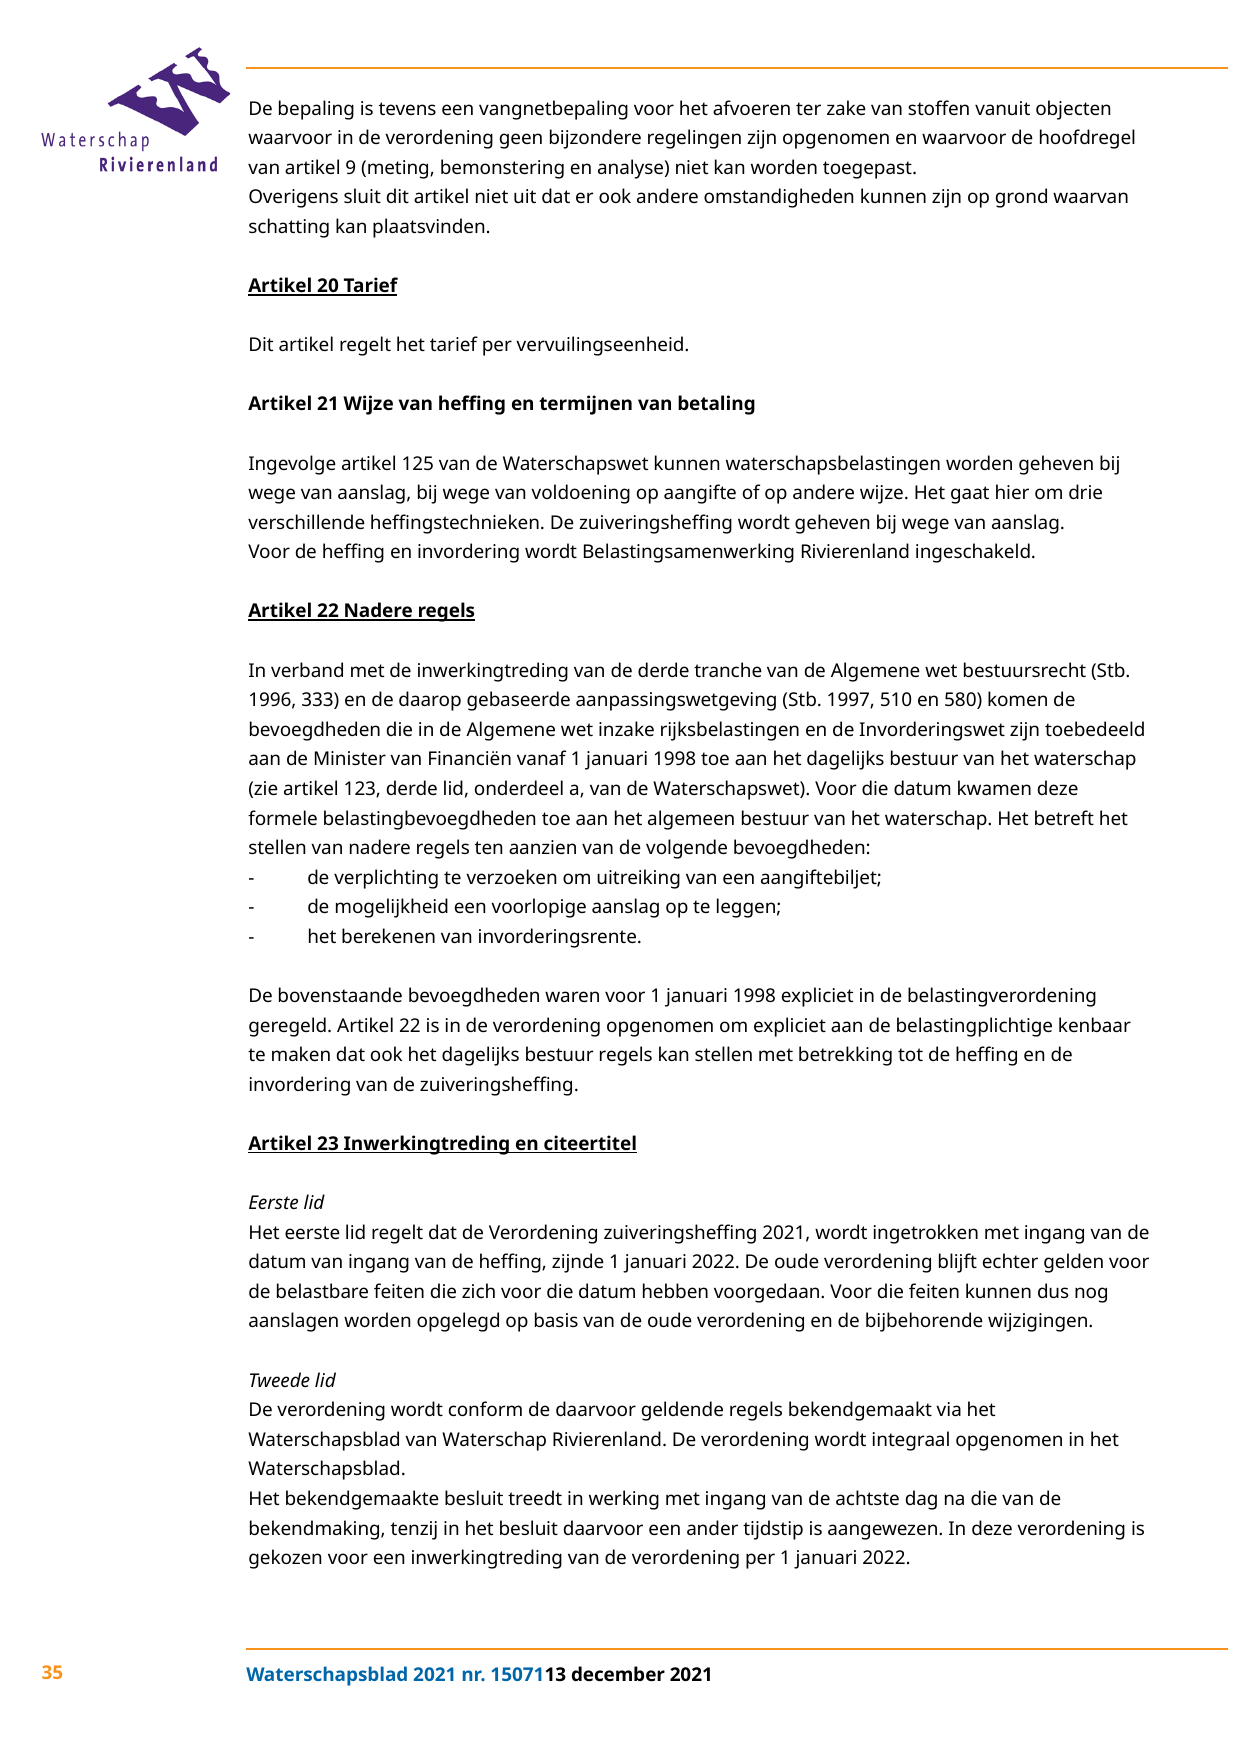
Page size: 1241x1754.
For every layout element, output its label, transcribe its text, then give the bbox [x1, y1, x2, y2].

text Het bekendgemaakte besluit treedt in werking met ingang van de achtste dag na die van de bekendmaking, tenzij in het besluit daarvoor een ander tijdstip is aangewezen. In deze verordening is gekozen voor een inwerkingtreding van de verordening per 1 januari 2022. [248, 1485, 1152, 1570]
text De verordening wordt conform de daarvoor geldende regels bekendgemaakt via het Waterschapsblad van Waterschap Rivierenland. De verordening wordt integraal opgenomen in het Waterschapsblad. [248, 1396, 1152, 1481]
text Artikel 23 Inwerkingtreding en citeertitel [248, 1130, 1152, 1156]
text Ingevolge artikel 125 van de Waterschapswet kunnen waterschapsbelastingen worden geheven bij wege van aanslag, bij wege van voldoening op aangifte of op andere wijze. Het gaat hier om drie verschillende heffingstechnieken. De zuiveringsheffing wordt geheven bij wege van aanslag. [248, 450, 1152, 535]
text Dit artikel regelt het tarief per vervuilingseenheid. [248, 331, 1152, 357]
list het berekenen van invorderingsrente. [248, 923, 1152, 949]
list de mogelijkheid een voorlopige aanslag op te leggen; [248, 893, 1152, 919]
picture [41, 47, 231, 172]
text Overigens sluit dit artikel niet uit dat er ook andere omstandigheden kunnen zijn op grond waarvan schatting kan plaatsvinden. [248, 183, 1152, 239]
list de verplichting te verzoeken om uitreiking van een aangiftebiljet; [248, 864, 1152, 890]
text In verband met de inwerkingtreding van de derde tranche van de Algemene wet bestuursrecht (Stb. 1996, 333) en de daarop gebaseerde aanpassingswetgeving (Stb. 1997, 510 en 580) komen de bevoegdheden die in de Algemene wet inzake rijksbelastingen en de Invorderingswet zijn toebedeeld aan de Minister van Financiën vanaf 1 januari 1998 toe aan het dagelijks bestuur van het waterschap (zie artikel 123, derde lid, onderdeel a, van de Waterschapswet). Voor die datum kwamen deze formele belastingbevoegdheden toe aan het algemeen bestuur van het waterschap. Het betreft het stellen van nadere regels ten aanzien van de volgende bevoegdheden: [248, 657, 1152, 860]
text Artikel 20 Tarief [248, 272, 1152, 298]
text Artikel 21 Wijze van heffing en termijnen van betaling [248, 391, 1152, 416]
text De bovenstaande bevoegdheden waren voor 1 januari 1998 expliciet in de belastingverordening geregeld. Artikel 22 is in de verordening opgenomen om expliciet aan de belastingplichtige kenbaar te maken dat ook het dagelijks bestuur regels kan stellen met betrekking tot de heffing en de invordering van de zuiveringsheffing. [248, 982, 1152, 1097]
text De bepaling is tevens een vangnetbepaling voor het afvoeren ter zake van stoffen vanuit objecten waarvoor in de verordening geen bijzondere regelingen zijn opgenomen en waarvoor de hoofdregel van artikel 9 (meting, bemonstering en analyse) niet kan worden toegepast. [248, 95, 1152, 180]
text Tweede lid [248, 1367, 1152, 1393]
text Het eerste lid regelt dat de Verordening zuiveringsheffing 2021, wordt ingetrokken met ingang van de datum van ingang van de heffing, zijnde 1 januari 2022. De oude verordening blijft echter gelden voor de belastbare feiten die zich voor die datum hebben voorgedaan. Voor die feiten kunnen dus nog aanslagen worden opgelegd op basis van de oude verordening en de bijbehorende wijzigingen. [248, 1219, 1152, 1333]
text Eerste lid [248, 1189, 1152, 1215]
text Voor de heffing en invordering wordt Belastingsamenwerking Rivierenland ingeschakeld. [248, 538, 1152, 564]
text Artikel 22 Nadere regels [248, 598, 1152, 623]
